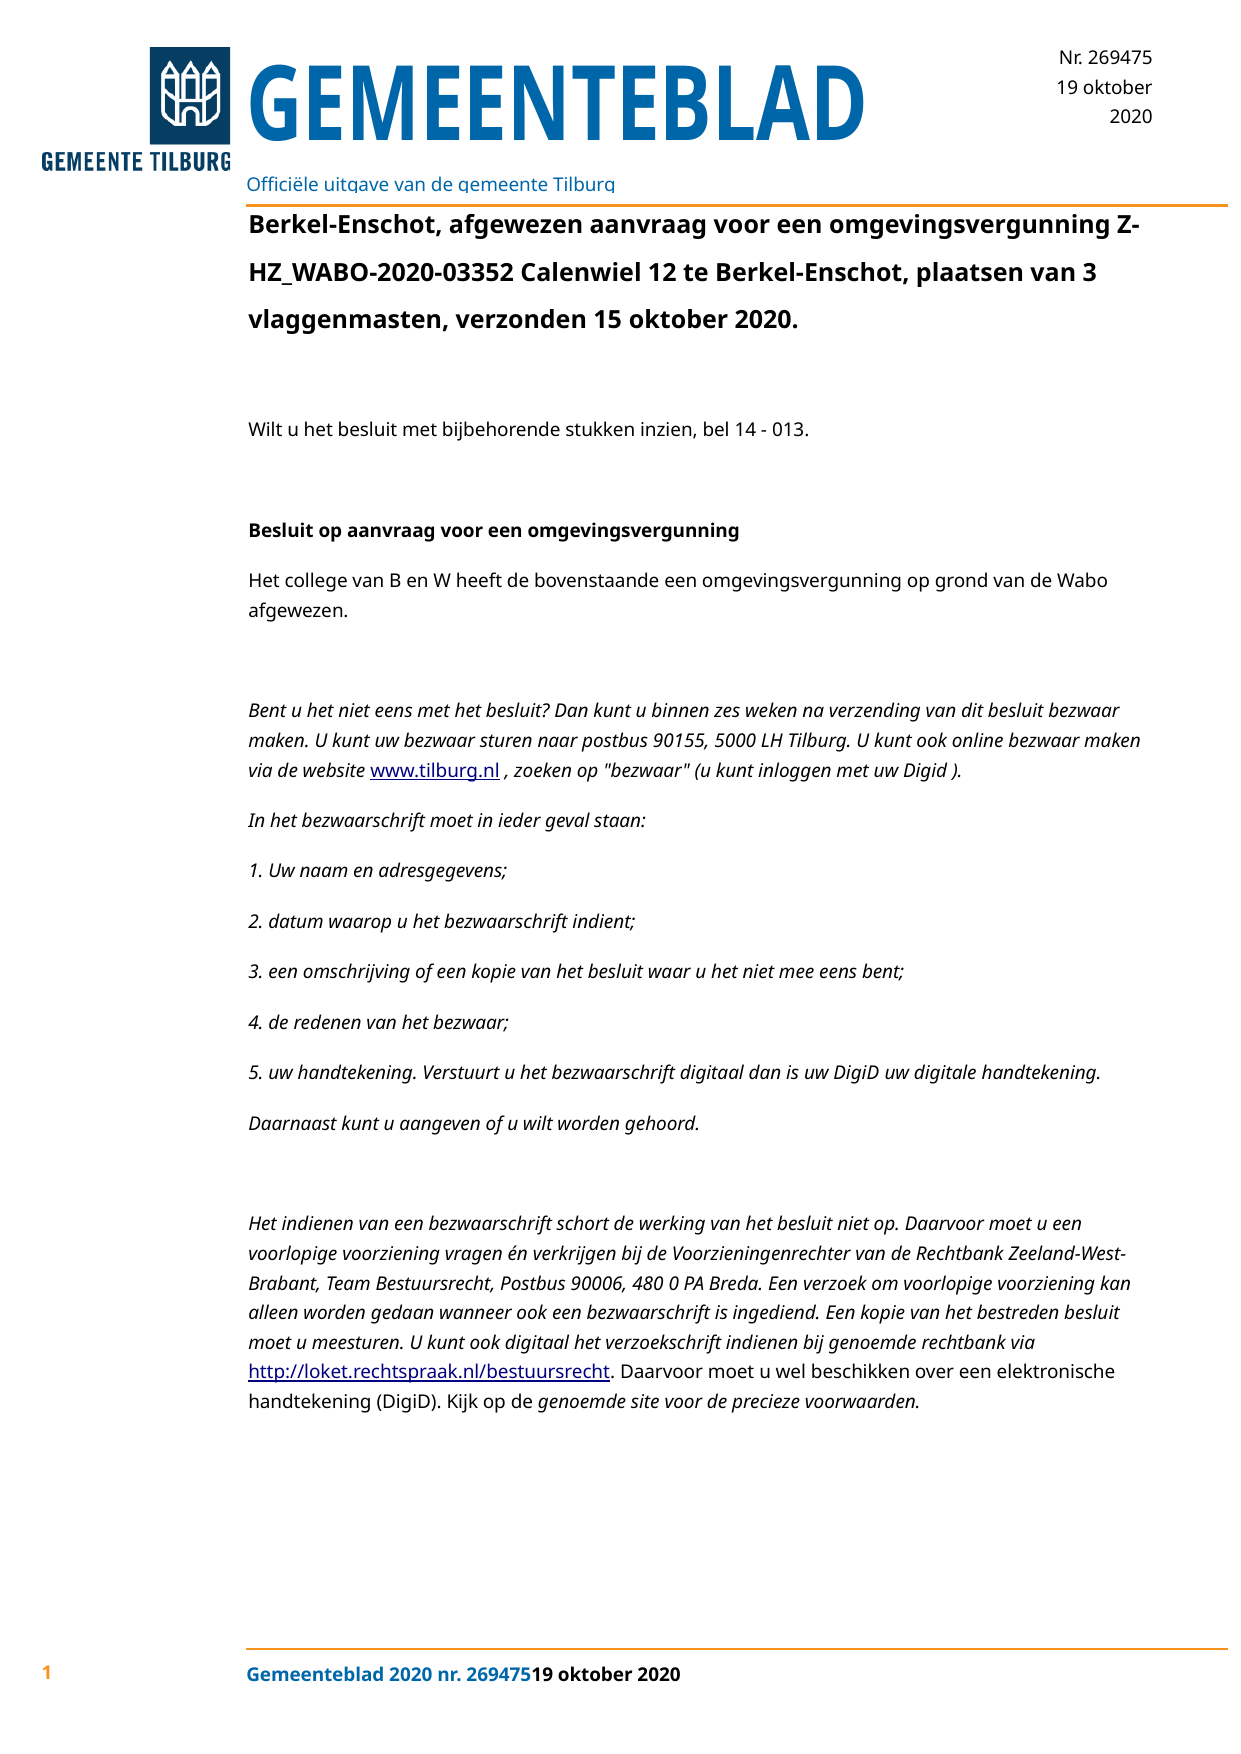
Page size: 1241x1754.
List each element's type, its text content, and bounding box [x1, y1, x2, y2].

picture [41, 47, 231, 172]
text 5. uw handtekening. Verstuurt u het bezwaarschrift digitaal dan is uw DigiD uw digitale handtekening. [248, 1059, 1152, 1085]
text Besluit op aanvraag voor een omgevingsvergunning [248, 517, 1152, 542]
text 2. datum waarop u het bezwaarschrift indient; [248, 908, 1152, 934]
text Berkel-Enschot, afgewezen aanvraag voor een omgevingsvergunning Z-HZ_WABO-2020-03352 Calenwiel 12 te Berkel-Enschot, plaatsen van 3 vlaggenmasten, verzonden 15 oktober 2020. [248, 207, 1152, 336]
text Wilt u het besluit met bijbehorende stukken inzien, bel 14 - 013. [248, 416, 1152, 442]
text Het college van B en W heeft de bovenstaande een omgevingsvergunning op grond van de Wabo afgewezen. [248, 567, 1152, 622]
text Het indienen van een bezwaarschrift schort de werking van het besluit niet op. Daarvoor moet u een voorlopige voorziening vragen én verkrijgen bij de Voorzieningenrechter van de Rechtbank Zeeland-West-Brabant, Team Bestuursrecht, Postbus 90006, 480 0 PA Breda. Een verzoek om voorlopige voorziening kan alleen worden gedaan wanneer ook een bezwaarschrift is ingediend. Een kopie van het bestreden besluit moet u meesturen. U kunt ook digitaal het verzoekschrift indienen bij genoemde rechtbank via http://loket.rechtspraak.nl/bestuursrecht. Daarvoor moet u wel beschikken over een elektronische handtekening (DigiD). Kijk op de genoemde site voor de precieze voorwaarden. [248, 1211, 1152, 1414]
text 1. Uw naam en adresgegevens; [248, 858, 1152, 883]
text Bent u het niet eens met het besluit? Dan kunt u binnen zes weken na verzending van dit besluit bezwaar maken. U kunt uw bezwaar sturen naar postbus 90155, 5000 LH Tilburg. U kunt ook online bezwaar maken via de website www.tilburg.nl , zoeken op "bezwaar" (u kunt inloggen met uw Digid ). [248, 698, 1152, 782]
text In het bezwaarschrift moet in ieder geval staan: [248, 807, 1152, 833]
text 4. de redenen van het bezwaar; [248, 1009, 1152, 1034]
text Daarnaast kunt u aangeven of u wilt worden gehoord. [248, 1110, 1152, 1135]
text 3. een omschrijving of een kopie van het besluit waar u het niet mee eens bent; [248, 958, 1152, 984]
